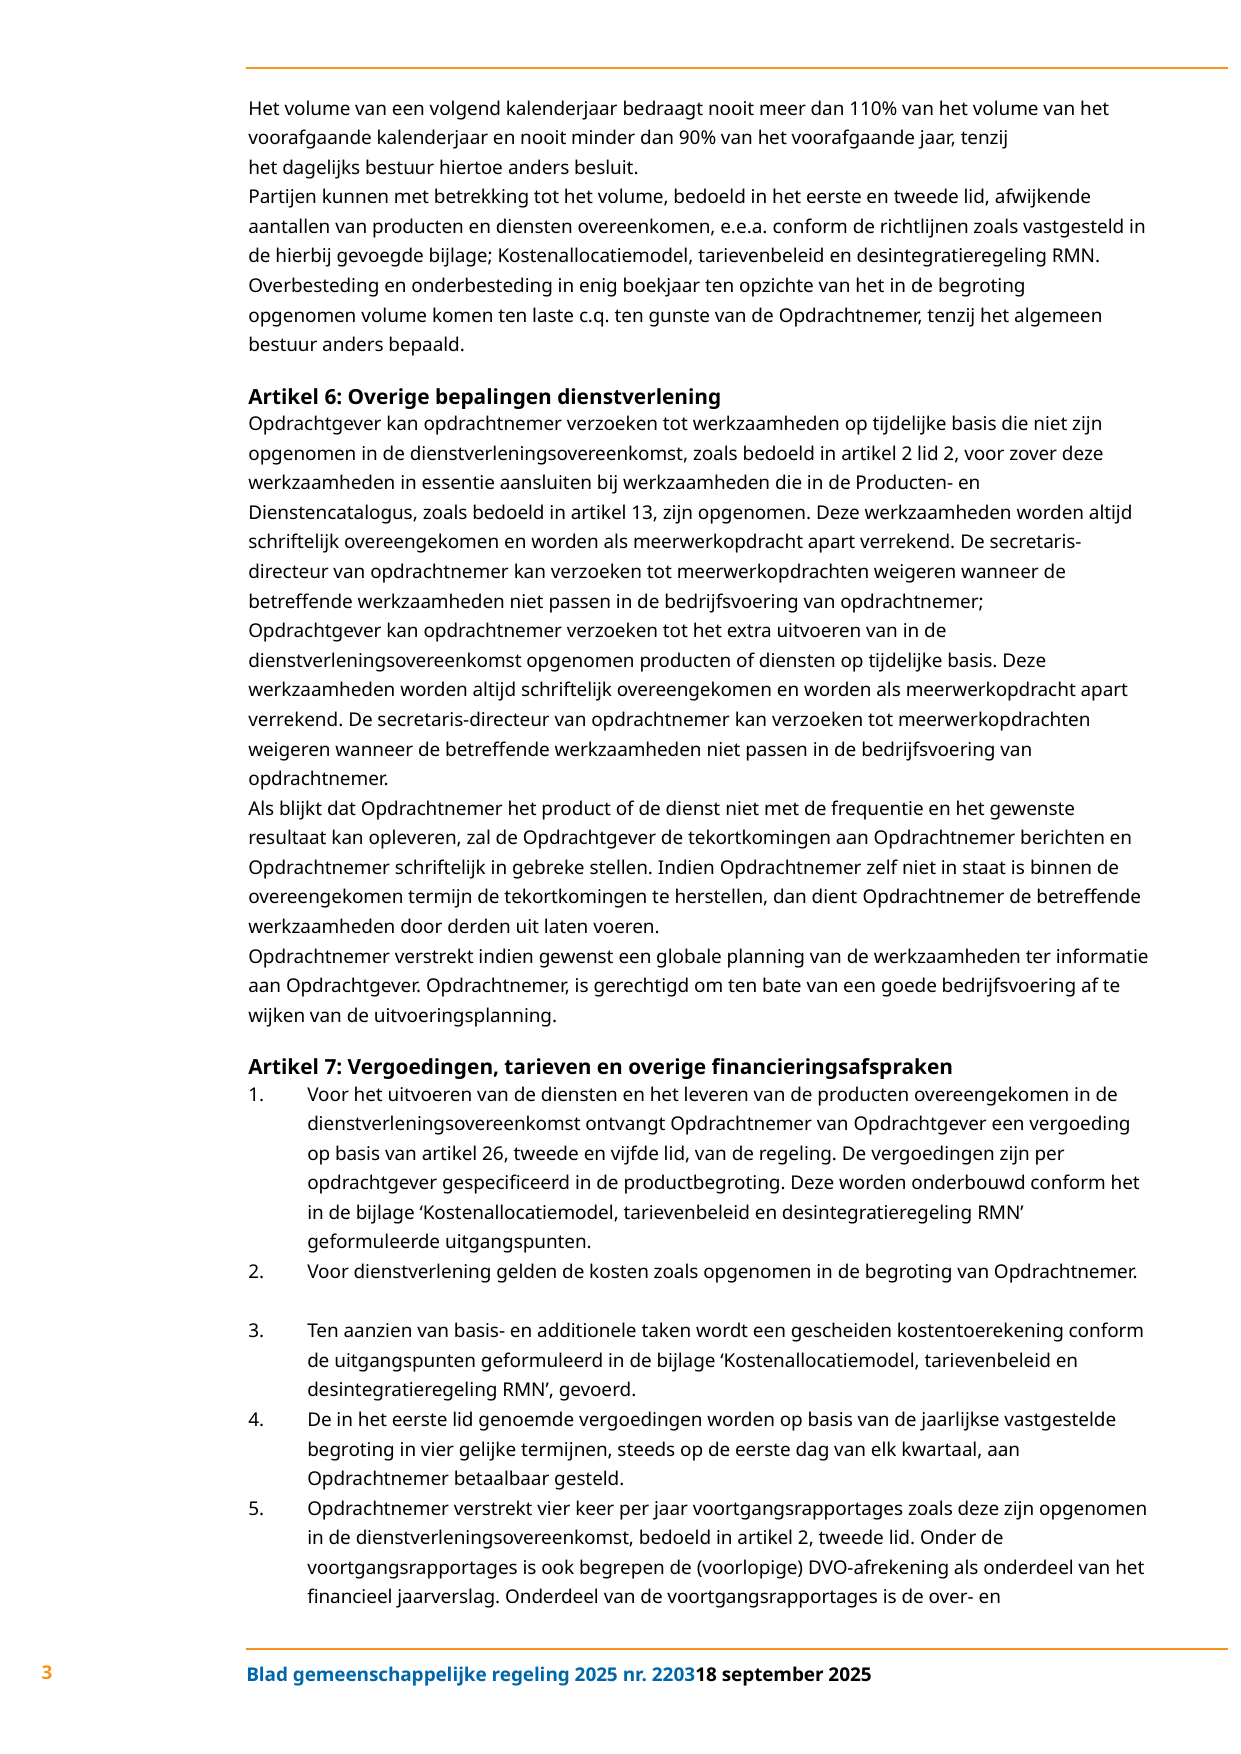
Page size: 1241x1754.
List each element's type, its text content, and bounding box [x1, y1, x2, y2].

list De in het eerste lid genoemde vergoedingen worden op basis van de jaarlijkse vastgestelde begroting in vier gelijke termijnen, steeds op de eerste dag van elk kwartaal, aan Opdrachtnemer betaalbaar gesteld. [248, 1406, 1152, 1491]
text Als blijkt dat Opdrachtnemer het product of de dienst niet met de frequentie en het gewenste resultaat kan opleveren, zal de Opdrachtgever de tekortkomingen aan Opdrachtnemer berichten en Opdrachtnemer schriftelijk in gebreke stellen. Indien Opdrachtnemer zelf niet in staat is binnen de overeengekomen termijn de tekortkomingen te herstellen, dan dient Opdrachtnemer de betreffende werkzaamheden door derden uit laten voeren. [248, 795, 1152, 939]
text Overbesteding en onderbesteding in enig boekjaar ten opzichte van het in de begroting opgenomen volume komen ten laste c.q. ten gunste van de Opdrachtnemer, tenzij het algemeen bestuur anders bepaald. [248, 272, 1152, 357]
list Voor dienstverlening gelden de kosten zoals opgenomen in de begroting van Opdrachtnemer. [248, 1258, 1152, 1284]
text Partijen kunnen met betrekking tot het volume, bedoeld in het eerste en tweede lid, afwijkende aantallen van producten en diensten overeenkomen, e.e.a. conform de richtlijnen zoals vastgesteld in de hierbij gevoegde bijlage; Kostenallocatiemodel, tarievenbeleid en desintegratieregeling RMN. [248, 183, 1152, 268]
text Het volume van een volgend kalenderjaar bedraagt nooit meer dan 110% van het volume van het voorafgaande kalenderjaar en nooit minder dan 90% van het voorafgaande jaar, tenzij het dagelijks bestuur hiertoe anders besluit. [248, 95, 1152, 180]
text Opdrachtgever kan opdrachtnemer verzoeken tot het extra uitvoeren van in de dienstverleningsovereenkomst opgenomen producten of diensten op tijdelijke basis. Deze werkzaamheden worden altijd schriftelijk overeengekomen en worden als meerwerkopdracht apart verrekend. De secretaris-directeur van opdrachtnemer kan verzoeken tot meerwerkopdrachten weigeren wanneer de betreffende werkzaamheden niet passen in de bedrijfsvoering van opdrachtnemer. [248, 617, 1152, 791]
picture [41, 47, 231, 172]
text Artikel 6: Overige bepalingen dienstverlening [248, 382, 1152, 410]
text Artikel 7: Vergoedingen, tarieven en overige financieringsafspraken [248, 1052, 1152, 1081]
list Voor het uitvoeren van de diensten en het leveren van de producten overeengekomen in de dienstverleningsovereenkomst ontvangt Opdrachtnemer van Opdrachtgever een vergoeding op basis van artikel 26, tweede en vijfde lid, van de regeling. De vergoedingen zijn per opdrachtgever gespecificeerd in de productbegroting. Deze worden onderbouwd conform het in de bijlage ‘Kostenallocatiemodel, tarievenbeleid en desintegratieregeling RMN’ geformuleerde uitgangspunten. [248, 1081, 1152, 1254]
list Opdrachtnemer verstrekt vier keer per jaar voortgangsrapportages zoals deze zijn opgenomen in de dienstverleningsovereenkomst, bedoeld in artikel 2, tweede lid. Onder de voortgangsrapportages is ook begrepen de (voorlopige) DVO-afrekening als onderdeel van het financieel jaarverslag. Onderdeel van de voortgangsrapportages is de over- en [248, 1495, 1152, 1609]
text Opdrachtnemer verstrekt indien gewenst een globale planning van de werkzaamheden ter informatie aan Opdrachtgever. Opdrachtnemer, is gerechtigd om ten bate van een goede bedrijfsvoering af te wijken van de uitvoeringsplanning. [248, 943, 1152, 1028]
text Opdrachtgever kan opdrachtnemer verzoeken tot werkzaamheden op tijdelijke basis die niet zijn opgenomen in de dienstverleningsovereenkomst, zoals bedoeld in artikel 2 lid 2, voor zover deze werkzaamheden in essentie aansluiten bij werkzaamheden die in de Producten- en Dienstencatalogus, zoals bedoeld in artikel 13, zijn opgenomen. Deze werkzaamheden worden altijd schriftelijk overeengekomen en worden als meerwerkopdracht apart verrekend. De secretaris-directeur van opdrachtnemer kan verzoeken tot meerwerkopdrachten weigeren wanneer de betreffende werkzaamheden niet passen in de bedrijfsvoering van opdrachtnemer; [248, 410, 1152, 613]
list Ten aanzien van basis- en additionele taken wordt een gescheiden kostentoerekening conform de uitgangspunten geformuleerd in de bijlage ‘Kostenallocatiemodel, tarievenbeleid en desintegratieregeling RMN’, gevoerd. [248, 1317, 1152, 1402]
